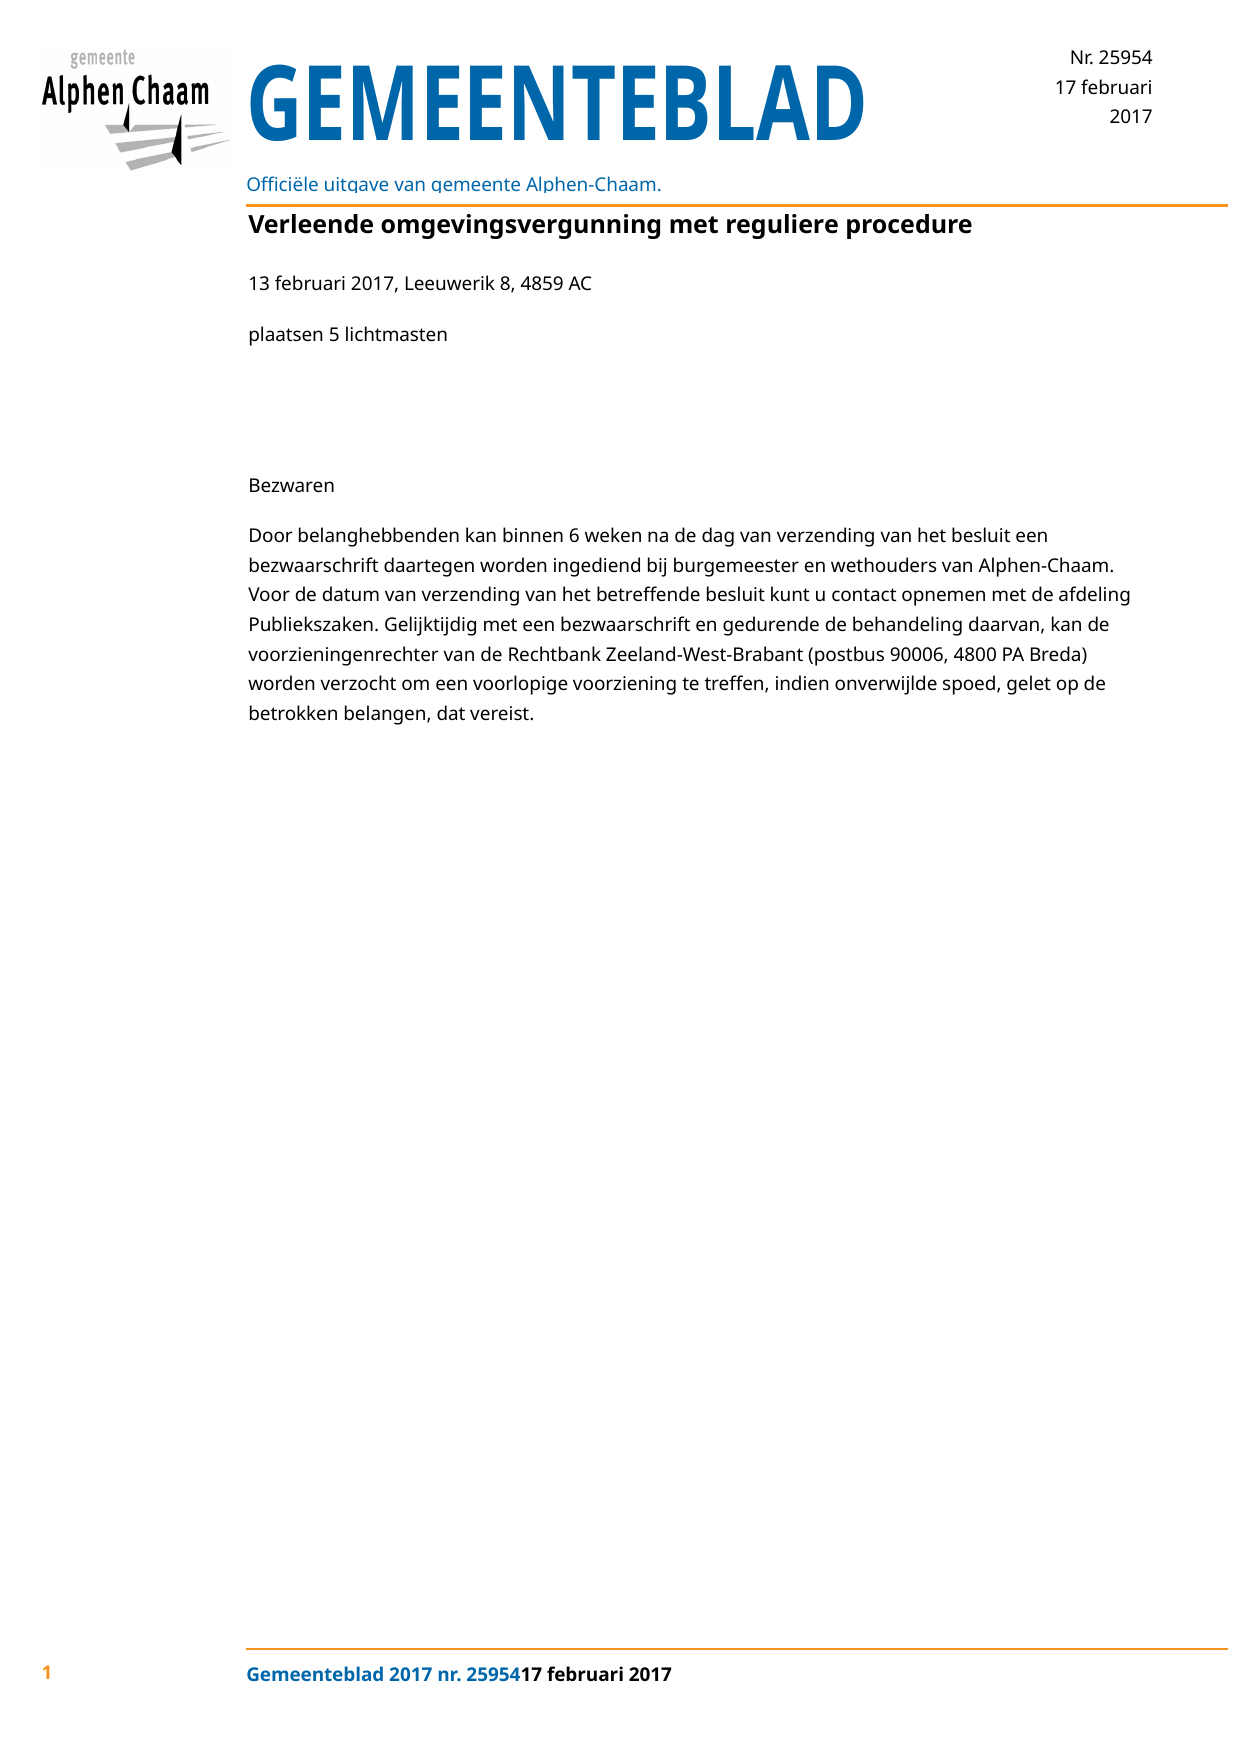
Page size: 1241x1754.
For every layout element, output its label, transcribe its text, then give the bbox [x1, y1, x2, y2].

text plaatsen 5 lichtmasten [248, 321, 1152, 346]
text Bezwaren [248, 472, 1152, 498]
text 13 februari 2017, Leeuwerik 8, 4859 AC [248, 270, 1152, 296]
text Verleende omgevingsvergunning met reguliere procedure [248, 207, 1152, 241]
text Door belanghebbenden kan binnen 6 weken na de dag van verzending van het besluit een bezwaarschrift daartegen worden ingediend bij burgemeester en wethouders van Alphen-Chaam. Voor de datum van verzending van het betreffende besluit kunt u contact opnemen met de afdeling Publiekszaken. Gelijktijdig met een bezwaarschrift en gedurende de behandeling daarvan, kan de voorzieningenrechter van de Rechtbank Zeeland-West-Brabant (postbus 90006, 4800 PA Breda) worden verzocht om een voorlopige voorziening te treffen, indien onverwijlde spoed, gelet op de betrokken belangen, dat vereist. [248, 522, 1152, 726]
picture [41, 47, 231, 172]
